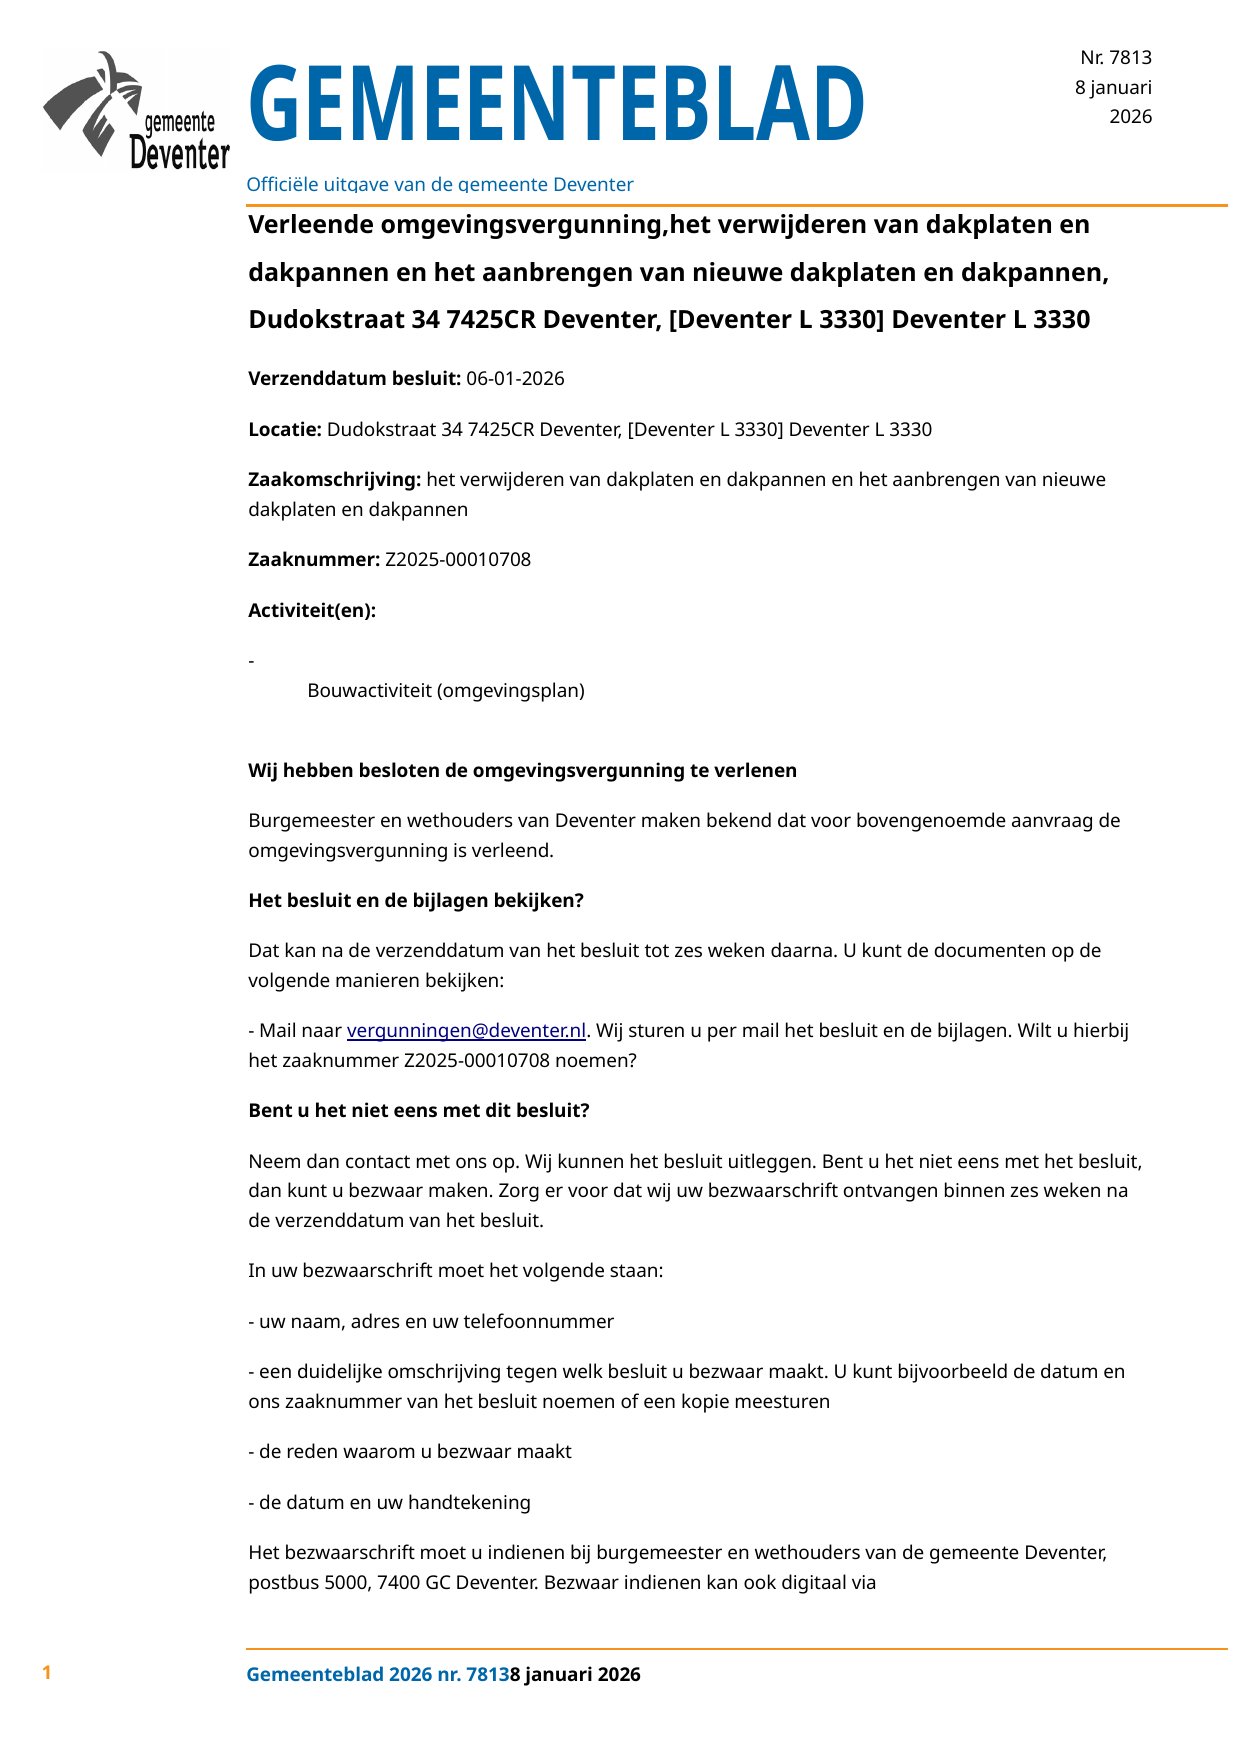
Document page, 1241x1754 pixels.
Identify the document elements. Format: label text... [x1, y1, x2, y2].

text - een duidelijke omschrijving tegen welk besluit u bezwaar maakt. U kunt bijvoorbeeld de datum en ons zaaknummer van het besluit noemen of een kopie meesturen [248, 1358, 1152, 1414]
text - de datum en uw handtekening [248, 1489, 1152, 1514]
text In uw bezwaarschrift moet het volgende staan: [248, 1258, 1152, 1283]
list Bouwactiviteit (omgevingsplan) [248, 677, 1152, 702]
text Zaaknummer: Z2025-00010708 [248, 546, 1152, 572]
text Verzenddatum besluit: 06-01-2026 [248, 366, 1152, 391]
text Locatie: Dudokstraat 34 7425CR Deventer, [Deventer L 3330] Deventer L 3330 [248, 416, 1152, 442]
text Het besluit en de bijlagen bekijken? [248, 887, 1152, 913]
text Het bezwaarschrift moet u indienen bij burgemeester en wethouders van de gemeente Deventer, postbus 5000, 7400 GC Deventer. Bezwaar indienen kan ook digitaal via [248, 1539, 1152, 1594]
text Activiteit(en): [248, 597, 1152, 622]
text - Mail naar vergunningen@deventer.nl. Wij sturen u per mail het besluit en de bijlagen. Wilt u hierbij het zaaknummer Z2025-00010708 noemen? [248, 1018, 1152, 1073]
text Burgemeester en wethouders van Deventer maken bekend dat voor bovengenoemde aanvraag de omgevingsvergunning is verleend. [248, 807, 1152, 862]
text Neem dan contact met ons op. Wij kunnen het besluit uitleggen. Bent u het niet eens met het besluit, dan kunt u bezwaar maken. Zorg er voor dat wij uw bezwaarschrift ontvangen binnen zes weken na de verzenddatum van het besluit. [248, 1148, 1152, 1233]
picture [41, 47, 231, 172]
text Dat kan na de verzenddatum van het besluit tot zes weken daarna. U kunt de documenten op de volgende manieren bekijken: [248, 938, 1152, 993]
text Wij hebben besloten de omgevingsvergunning te verlenen [248, 757, 1152, 782]
text Verleende omgevingsvergunning,het verwijderen van dakplaten en dakpannen en het aanbrengen van nieuwe dakplaten en dakpannen, Dudokstraat 34 7425CR Deventer, [Deventer L 3330] Deventer L 3330 [248, 207, 1152, 336]
text - uw naam, adres en uw telefoonnummer [248, 1308, 1152, 1334]
text Bent u het niet eens met dit besluit? [248, 1098, 1152, 1123]
text Zaakomschrijving: het verwijderen van dakplaten en dakpannen en het aanbrengen van nieuwe dakplaten en dakpannen [248, 466, 1152, 522]
text - de reden waarom u bezwaar maakt [248, 1438, 1152, 1464]
